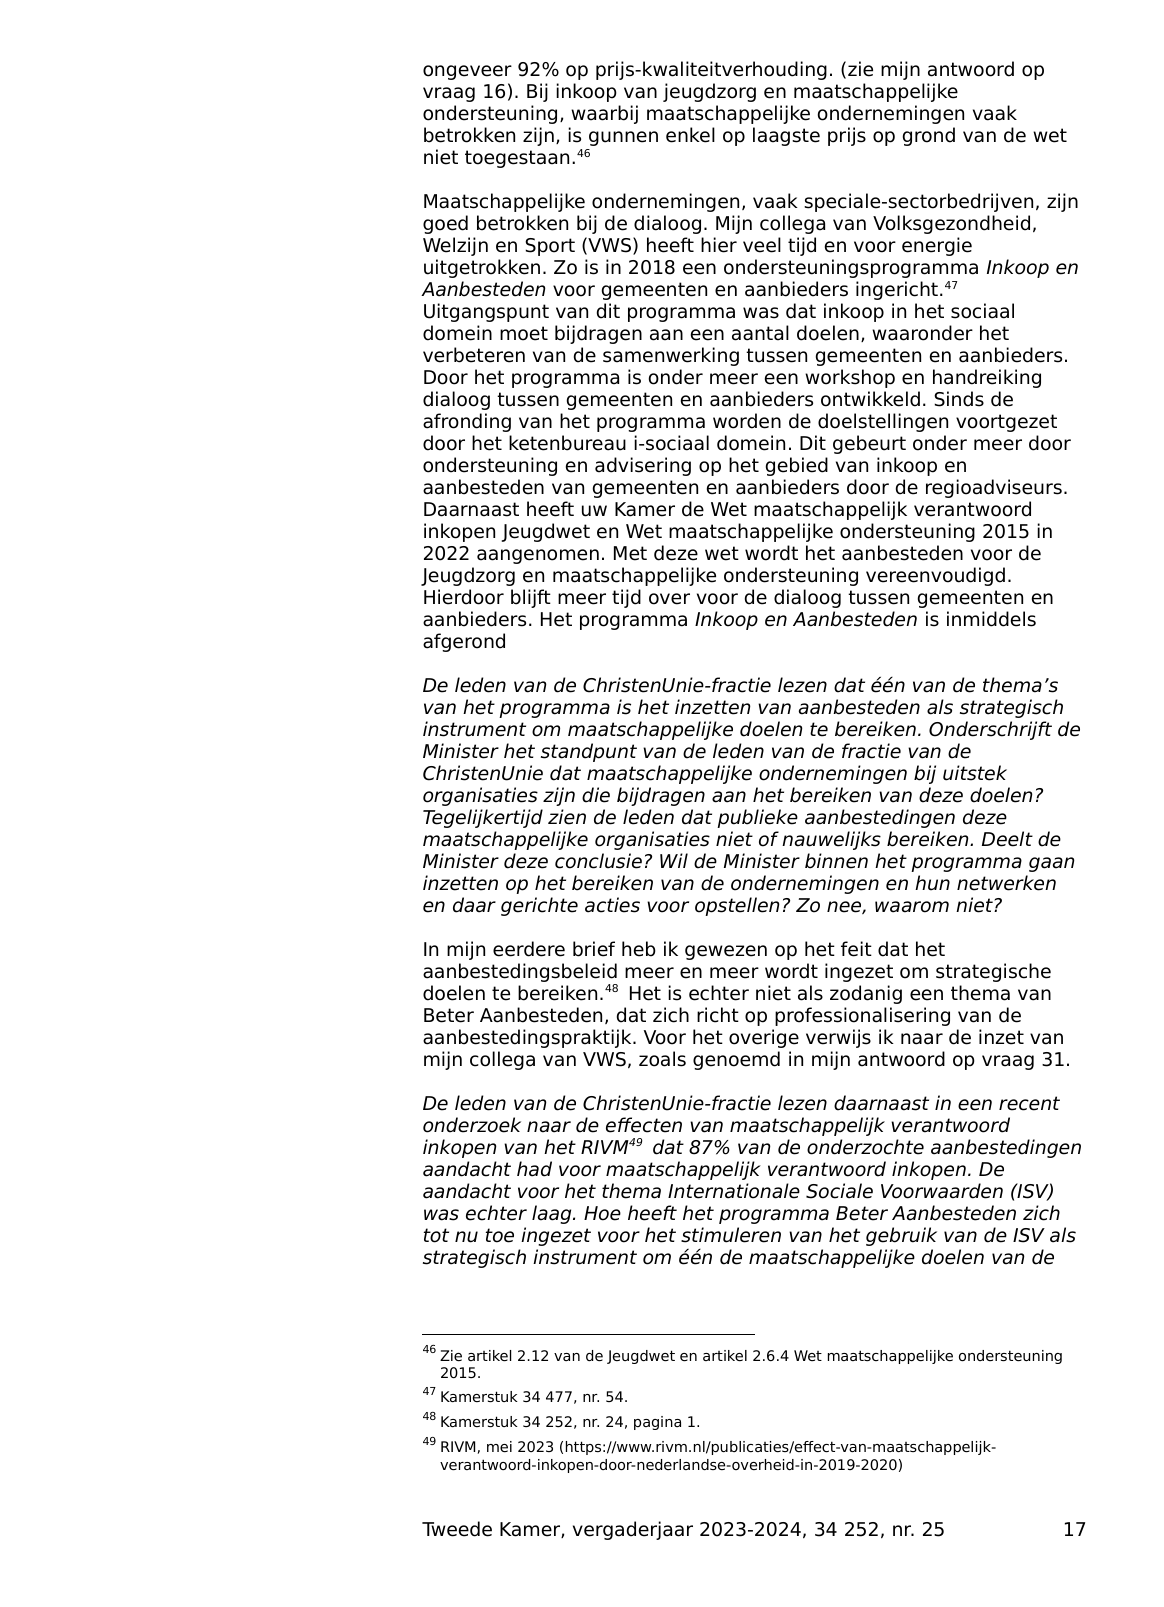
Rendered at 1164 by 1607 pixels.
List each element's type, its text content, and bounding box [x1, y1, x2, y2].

text Kamerstuk 34 252, nr. 24, pagina 1. [422, 1410, 1087, 1432]
text Maatschappelijke ondernemingen, vaak speciale-sectorbedrijven, zijn goed betrokken bij de dialoog. Mijn collega van Volksgezondheid, Welzijn en Sport (VWS) heeft hier veel tijd en voor energie uitgetrokken. Zo is in 2018 een ondersteuningsprogramma Inkoop en Aanbesteden voor gemeenten en aanbieders ingericht. Uitgangspunt van dit programma was dat inkoop in het sociaal domein moet bijdragen aan een aantal doelen, waaronder het verbeteren van de samenwerking tussen gemeenten en aanbieders. Door het programma is onder meer een workshop en handreiking dialoog tussen gemeenten en aanbieders ontwikkeld. Sinds de afronding van het programma worden de doelstellingen voortgezet door het ketenbureau i-sociaal domein. Dit gebeurt onder meer door ondersteuning en advisering op het gebied van inkoop en aanbesteden van gemeenten en aanbieders door de regioadviseurs. Daarnaast heeft uw Kamer de Wet maatschappelijk verantwoord inkopen Jeugdwet en Wet maatschappelijke ondersteuning 2015 in 2022 aangenomen. Met deze wet wordt het aanbesteden voor de Jeugdzorg en maatschappelijke ondersteuning vereenvoudigd. Hierdoor blijft meer tijd over voor de dialoog tussen gemeenten en aanbieders. Het programma Inkoop en Aanbesteden is inmiddels afgerond [422, 191, 1087, 653]
text RIVM, mei 2023 (https://www.rivm.nl/publicaties/effect-van-maatschappelijk-verantwoord-inkopen-door-nederlandse-overheid-in-2019-2020) [422, 1435, 1087, 1474]
text In mijn eerdere brief heb ik gewezen op het feit dat het aanbestedingsbeleid meer en meer wordt ingezet om strategische doelen te bereiken. Het is echter niet als zodanig een thema van Beter Aanbesteden, dat zich richt op professionalisering van de aanbestedingspraktijk. Voor het overige verwijs ik naar de inzet van mijn collega van VWS, zoals genoemd in mijn antwoord op vraag 31. [422, 939, 1087, 1071]
text De leden van de ChristenUnie-fractie lezen dat één van de thema’s van het programma is het inzetten van aanbesteden als strategisch instrument om maatschappelijke doelen te bereiken. Onderschrijft de Minister het standpunt van de leden van de fractie van de ChristenUnie dat maatschappelijke ondernemingen bij uitstek organisaties zijn die bijdragen aan het bereiken van deze doelen? Tegelijkertijd zien de leden dat publieke aanbestedingen deze maatschappelijke organisaties niet of nauwelijks bereiken. Deelt de Minister deze conclusie? Wil de Minister binnen het programma gaan inzetten op het bereiken van de ondernemingen en hun netwerken en daar gerichte acties voor opstellen? Zo nee, waarom niet? [422, 675, 1087, 917]
text De leden van de ChristenUnie-fractie lezen daarnaast in een recent onderzoek naar de effecten van maatschappelijk verantwoord inkopen van het RIVM dat 87% van de onderzochte aanbestedingen aandacht had voor maatschappelijk verantwoord inkopen. De aandacht voor het thema Internationale Sociale Voorwaarden (ISV) was echter laag. Hoe heeft het programma Beter Aanbesteden zich tot nu toe ingezet voor het stimuleren van het gebruik van de ISV als strategisch instrument om één de maatschappelijke doelen van de [422, 1093, 1087, 1269]
text Zie artikel 2.12 van de Jeugdwet en artikel 2.6.4 Wet maatschappelijke ondersteuning 2015. [422, 1343, 1087, 1382]
text Kamerstuk 34 477, nr. 54. [422, 1385, 1087, 1407]
text ongeveer 92% op prijs-kwaliteitverhouding. (zie mijn antwoord op vraag 16). Bij inkoop van jeugdzorg en maatschappelijke ondersteuning, waarbij maatschappelijke ondernemingen vaak betrokken zijn, is gunnen enkel op laagste prijs op grond van de wet niet toegestaan. [422, 59, 1087, 169]
